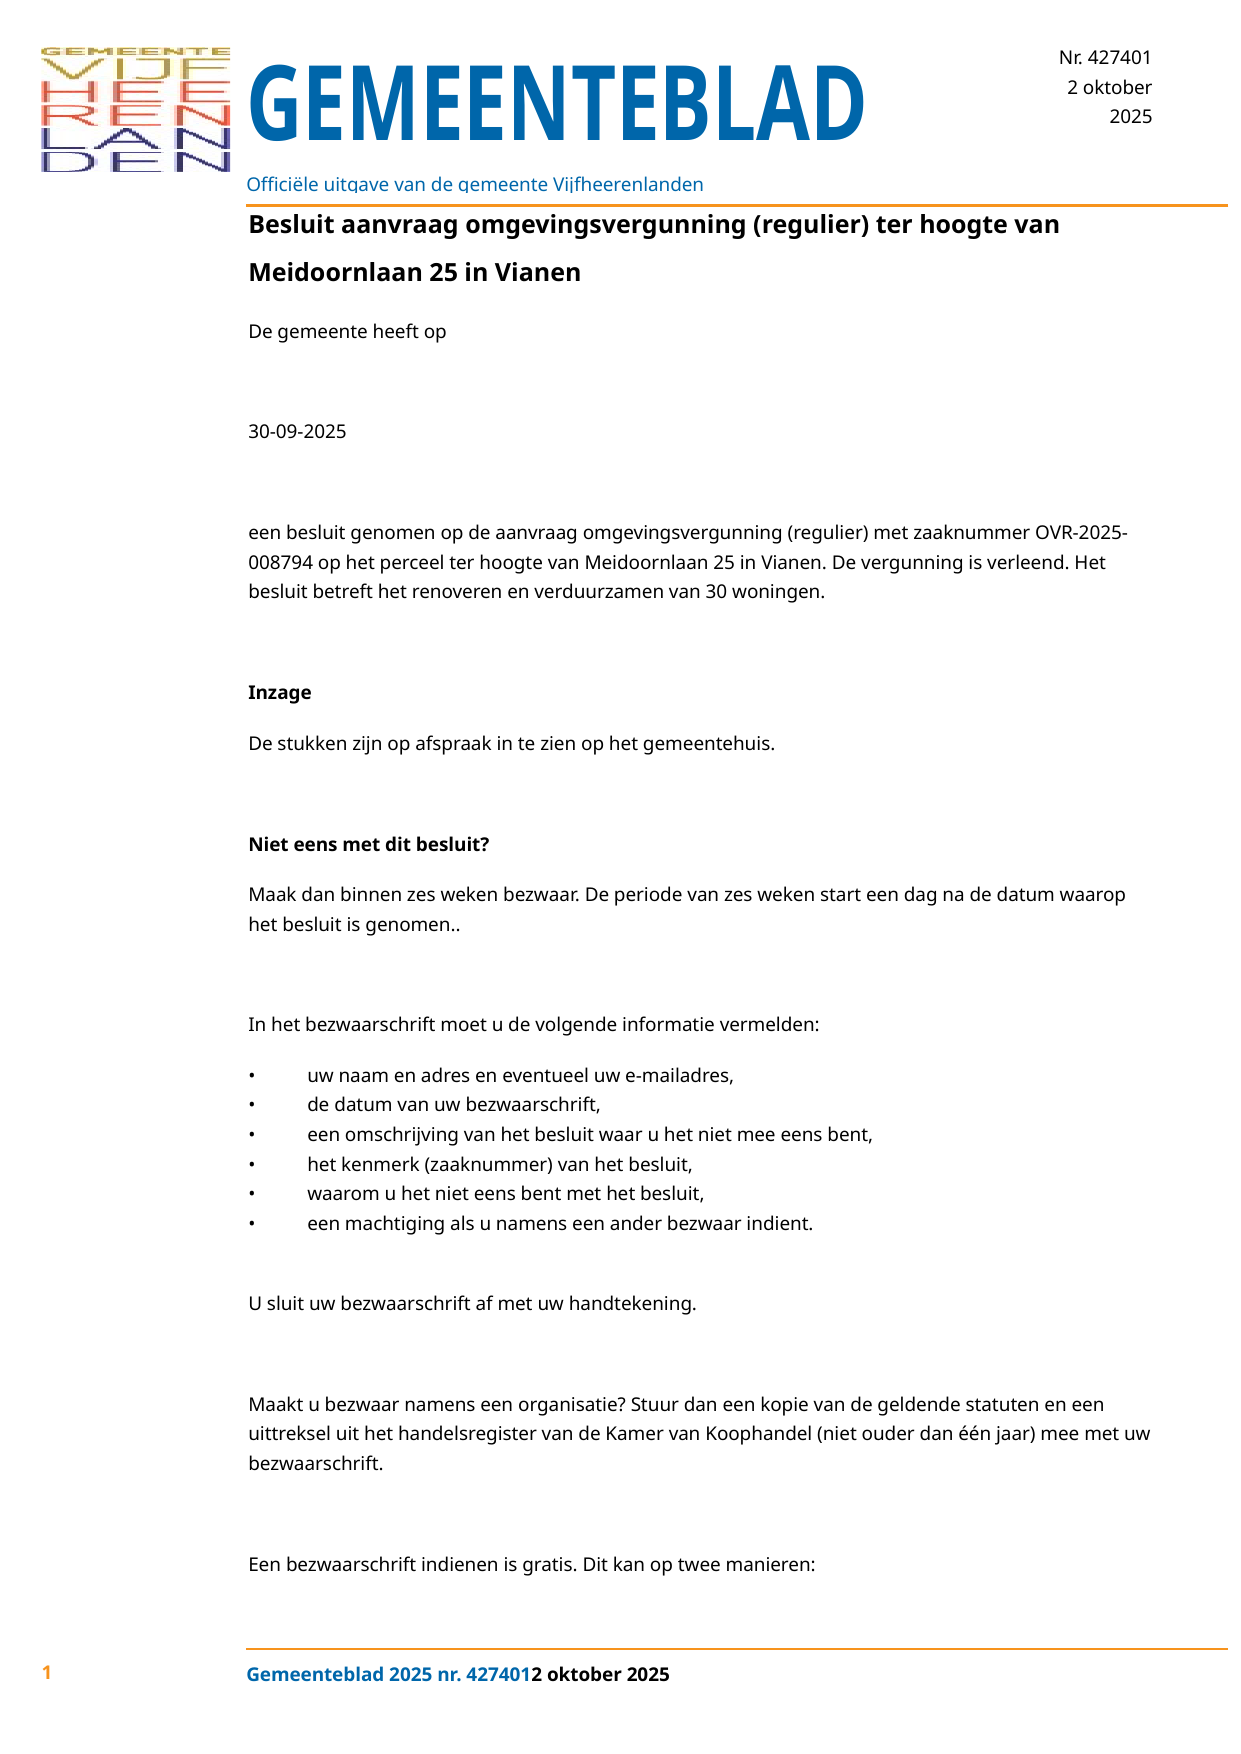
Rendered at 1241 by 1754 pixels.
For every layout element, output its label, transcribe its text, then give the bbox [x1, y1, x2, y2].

text Maakt u bezwaar namens een organisatie? Stuur dan een kopie van de geldende statuten en een uittreksel uit het handelsregister van de Kamer van Koophandel (niet ouder dan één jaar) mee met uw bezwaarschrift. [248, 1391, 1152, 1476]
text Een bezwaarschrift indienen is gratis. Dit kan op twee manieren: [248, 1551, 1152, 1577]
text De gemeente heeft op [248, 318, 1152, 344]
list het kenmerk (zaaknummer) van het besluit, [248, 1151, 1152, 1177]
text In het bezwaarschrift moet u de volgende informatie vermelden: [248, 1012, 1152, 1037]
list een omschrijving van het besluit waar u het niet mee eens bent, [248, 1121, 1152, 1147]
text 30-09-2025 [248, 419, 1152, 444]
text Niet eens met dit besluit? [248, 831, 1152, 857]
list een machtiging als u namens een ander bezwaar indient. [248, 1210, 1152, 1236]
list de datum van uw bezwaarschrift, [248, 1092, 1152, 1117]
text Inzage [248, 679, 1152, 705]
text U sluit uw bezwaarschrift af met uw handtekening. [248, 1290, 1152, 1316]
text Maak dan binnen zes weken bezwaar. De periode van zes weken start een dag na de datum waarop het besluit is genomen.. [248, 881, 1152, 937]
picture [41, 47, 231, 172]
text De stukken zijn op afspraak in te zien op het gemeentehuis. [248, 730, 1152, 756]
text Besluit aanvraag omgevingsvergunning (regulier) ter hoogte van Meidoornlaan 25 in Vianen [248, 207, 1152, 288]
list waarom u het niet eens bent met het besluit, [248, 1180, 1152, 1206]
text een besluit genomen op de aanvraag omgevingsvergunning (regulier) met zaaknummer OVR-2025-008794 op het perceel ter hoogte van Meidoornlaan 25 in Vianen. De vergunning is verleend. Het besluit betreft het renoveren en verduurzamen van 30 woningen. [248, 519, 1152, 604]
list uw naam en adres en eventueel uw e-mailadres, [248, 1062, 1152, 1088]
